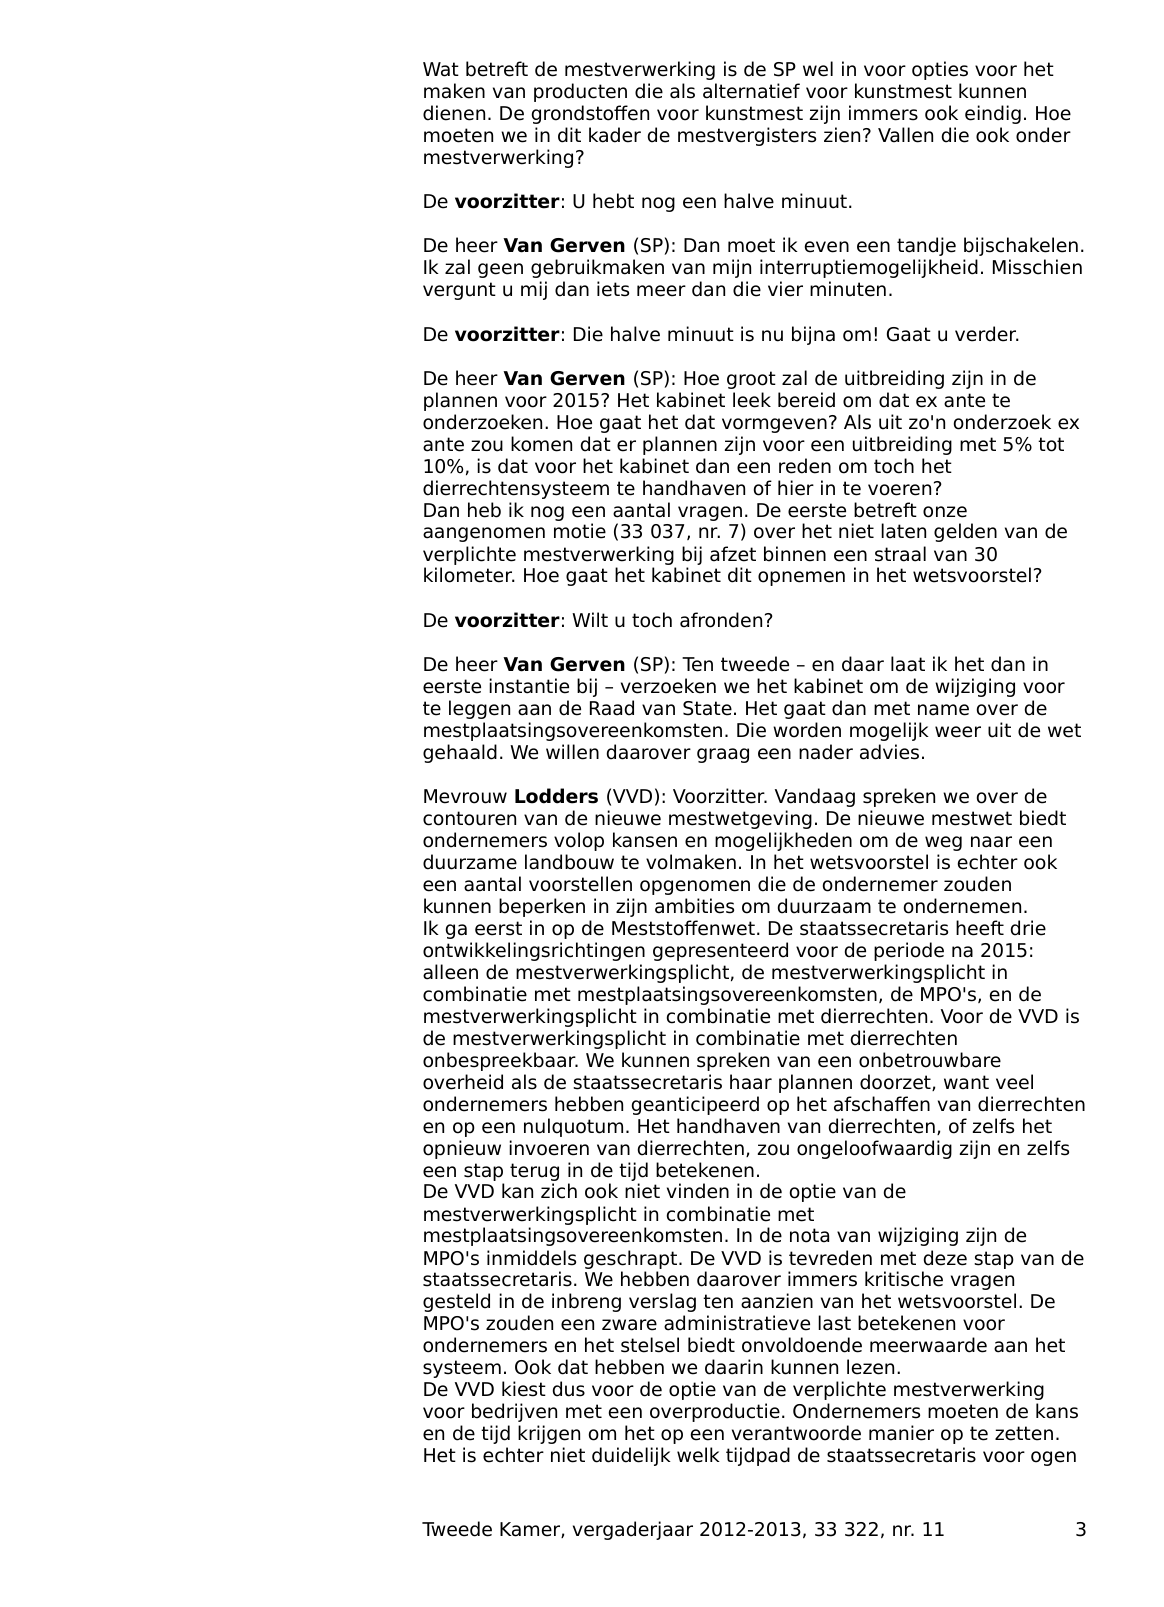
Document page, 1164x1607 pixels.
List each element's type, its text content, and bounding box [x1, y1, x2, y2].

text Wat betreft de mestverwerking is de SP wel in voor opties voor het maken van producten die als alternatief voor kunstmest kunnen dienen. De grondstoffen voor kunstmest zijn immers ook eindig. Hoe moeten we in dit kader de mestvergisters zien? Vallen die ook onder mestverwerking? [422, 59, 1087, 169]
text De heer Van Gerven (SP): Dan moet ik even een tandje bijschakelen. Ik zal geen gebruikmaken van mijn interruptiemogelijkheid. Misschien vergunt u mij dan iets meer dan die vier minuten. [422, 235, 1087, 301]
text Mevrouw Lodders (VVD): Voorzitter. Vandaag spreken we over de contouren van de nieuwe mestwetgeving. De nieuwe mestwet biedt ondernemers volop kansen en mogelijkheden om de weg naar een duurzame landbouw te volmaken. In het wetsvoorstel is echter ook een aantal voorstellen opgenomen die de ondernemer zouden kunnen beperken in zijn ambities om duurzaam te ondernemen. [422, 786, 1087, 918]
text Dan heb ik nog een aantal vragen. De eerste betreft onze aangenomen motie (33 037, nr. 7) over het niet laten gelden van de verplichte mestverwerking bij afzet binnen een straal van 30 kilometer. Hoe gaat het kabinet dit opnemen in het wetsvoorstel? [422, 499, 1087, 587]
text De VVD kiest dus voor de optie van de verplichte mestverwerking voor bedrijven met een overproductie. Ondernemers moeten de kans en de tijd krijgen om het op een verantwoorde manier op te zetten. Het is echter niet duidelijk welk tijdpad de staatssecretaris voor ogen [422, 1379, 1087, 1467]
text De heer Van Gerven (SP): Ten tweede – en daar laat ik het dan in eerste instantie bij – verzoeken we het kabinet om de wijziging voor te leggen aan de Raad van State. Het gaat dan met name over de mestplaatsingsovereenkomsten. Die worden mogelijk weer uit de wet gehaald. We willen daarover graag een nader advies. [422, 654, 1087, 764]
text De voorzitter: Wilt u toch afronden? [422, 609, 1087, 632]
text Ik ga eerst in op de Meststoffenwet. De staatssecretaris heeft drie ontwikkelingsrichtingen gepresenteerd voor de periode na 2015: alleen de mestverwerkingsplicht, de mestverwerkingsplicht in combinatie met mestplaatsingsovereenkomsten, de MPO's, en de mestverwerkingsplicht in combinatie met dierrechten. Voor de VVD is de mestverwerkingsplicht in combinatie met dierrechten onbespreekbaar. We kunnen spreken van een onbetrouwbare overheid als de staatssecretaris haar plannen doorzet, want veel ondernemers hebben geanticipeerd op het afschaffen van dierrechten en op een nulquotum. Het handhaven van dierrechten, of zelfs het opnieuw invoeren van dierrechten, zou ongeloofwaardig zijn en zelfs een stap terug in de tijd betekenen. [422, 918, 1087, 1181]
text De heer Van Gerven (SP): Hoe groot zal de uitbreiding zijn in de plannen voor 2015? Het kabinet leek bereid om dat ex ante te onderzoeken. Hoe gaat het dat vormgeven? Als uit zo'n onderzoek ex ante zou komen dat er plannen zijn voor een uitbreiding met 5% tot 10%, is dat voor het kabinet dan een reden om toch het dierrechtensysteem te handhaven of hier in te voeren? [422, 368, 1087, 499]
text De voorzitter: U hebt nog een halve minuut. [422, 191, 1087, 213]
text De VVD kan zich ook niet vinden in de optie van de mestverwerkingsplicht in combinatie met mestplaatsingsovereenkomsten. In de nota van wijziging zijn de MPO's inmiddels geschrapt. De VVD is tevreden met deze stap van de staatssecretaris. We hebben daarover immers kritische vragen gesteld in de inbreng verslag ten aanzien van het wetsvoorstel. De MPO's zouden een zware administratieve last betekenen voor ondernemers en het stelsel biedt onvoldoende meerwaarde aan het systeem. Ook dat hebben we daarin kunnen lezen. [422, 1181, 1087, 1379]
text De voorzitter: Die halve minuut is nu bijna om! Gaat u verder. [422, 323, 1087, 345]
